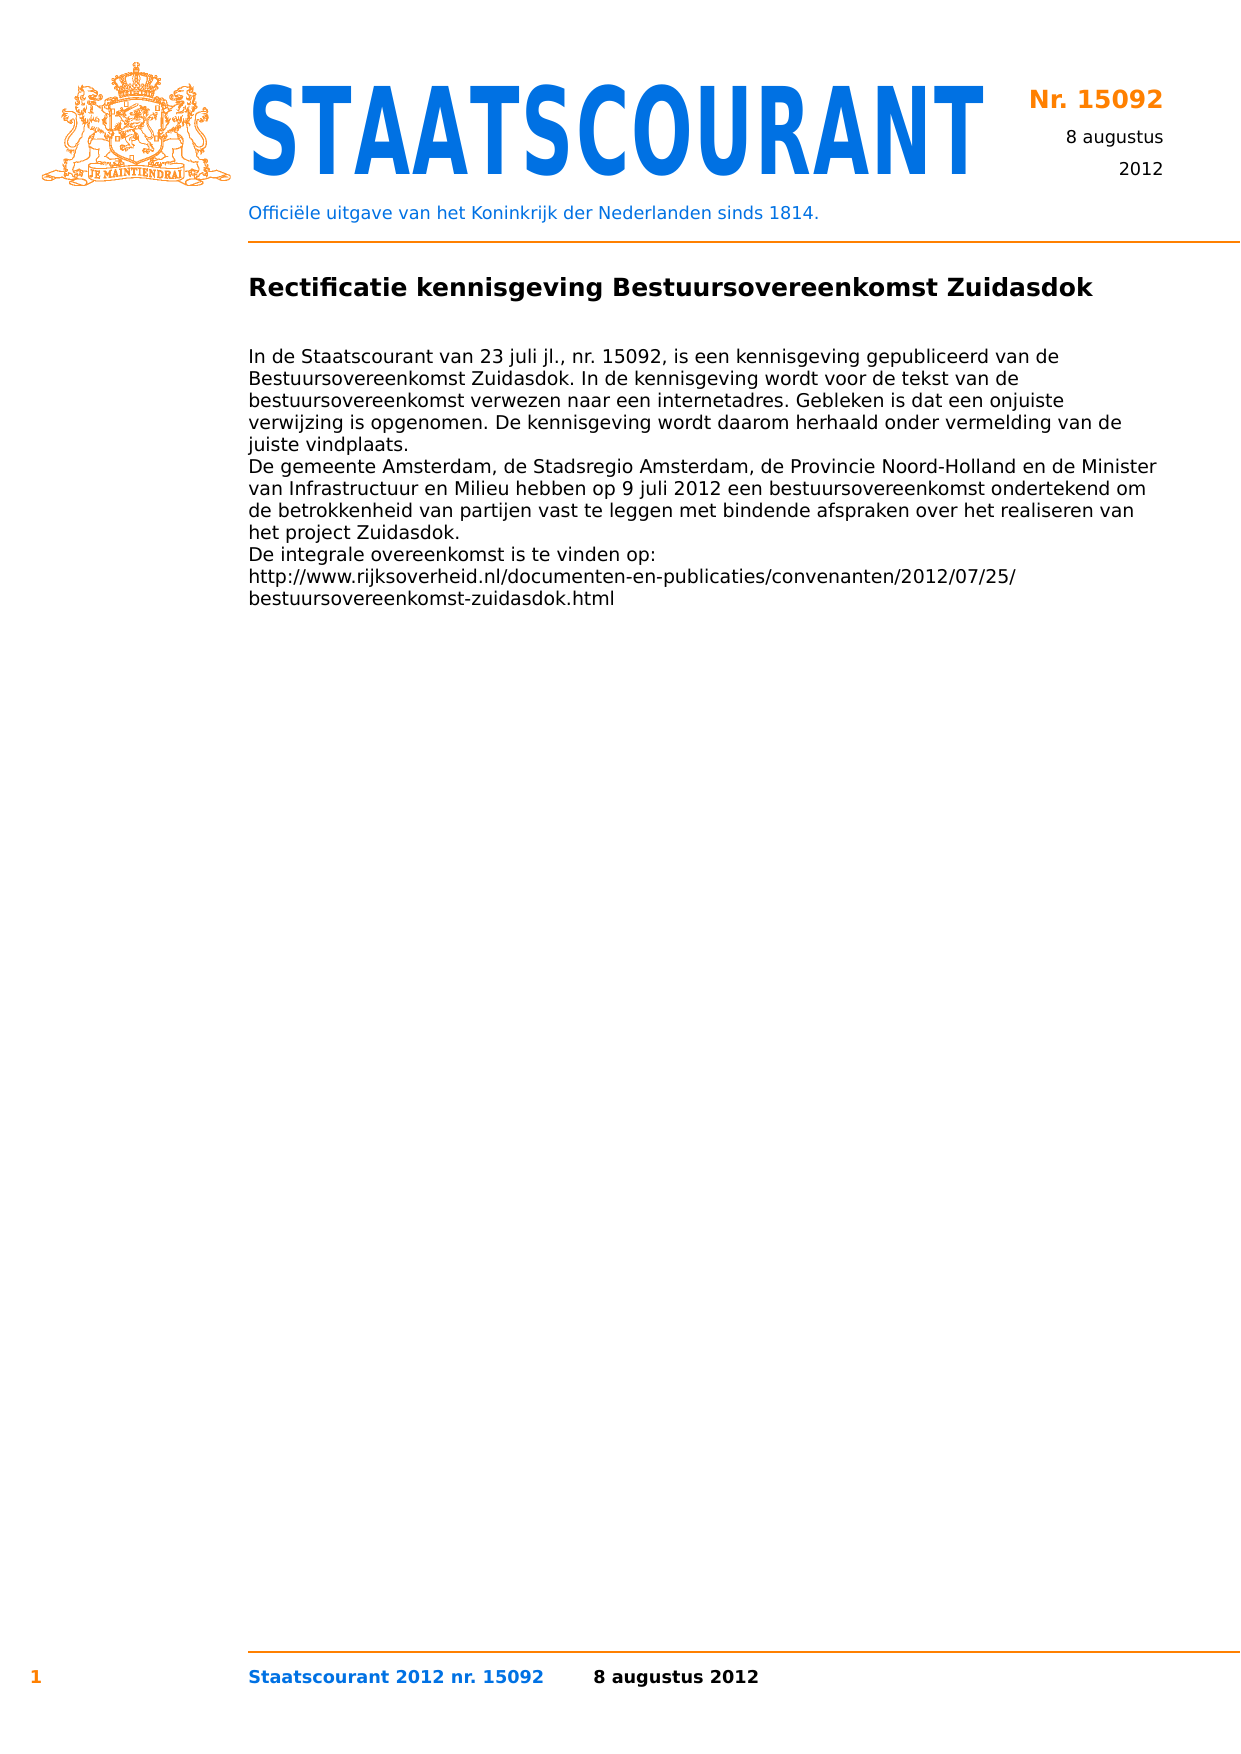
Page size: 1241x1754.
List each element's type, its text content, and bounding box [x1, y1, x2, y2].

text De gemeente Amsterdam, de Stadsregio Amsterdam, de Provincie Noord-Holland en de Minister van Infrastructuur en Milieu hebben op 9 juli 2012 een bestuursovereenkomst ondertekend om de betrokkenheid van partijen vast te leggen met bindende afspraken over het realiseren van het project Zuidasdok. [248, 456, 1163, 544]
table_cell Officiële uitgave van het Koninkrijk der Nederlanden sinds 1814. [248, 203, 1240, 241]
subtitle Rectificatie kennisgeving Bestuursovereenkomst Zuidasdok [248, 273, 1163, 302]
text In de Staatscourant van 23 juli jl., nr. 15092, is een kennisgeving gepubliceerd van de Bestuursovereenkomst Zuidasdok. In de kennisgeving wordt voor de tekst van de bestuursovereenkomst verwezen naar een internetadres. Gebleken is dat een onjuiste verwijzing is opgenomen. De kennisgeving wordt daarom herhaald onder vermelding van de juiste vindplaats. [248, 346, 1163, 456]
table_header Nr. 15092 [998, 62, 1240, 121]
table_header [25, 62, 248, 241]
text http://www.rijksoverheid.nl/documenten-en-publicaties/convenanten/2012/07/25/bestuursovereenkomst-zuidasdok.html [248, 566, 1163, 610]
table_cell 2012 [998, 153, 1240, 203]
table_header STAATSCOURANT [248, 62, 998, 203]
table_cell 8 augustus [998, 121, 1240, 153]
text De integrale overeenkomst is te vinden op: [248, 544, 1163, 566]
picture [41, 62, 231, 186]
